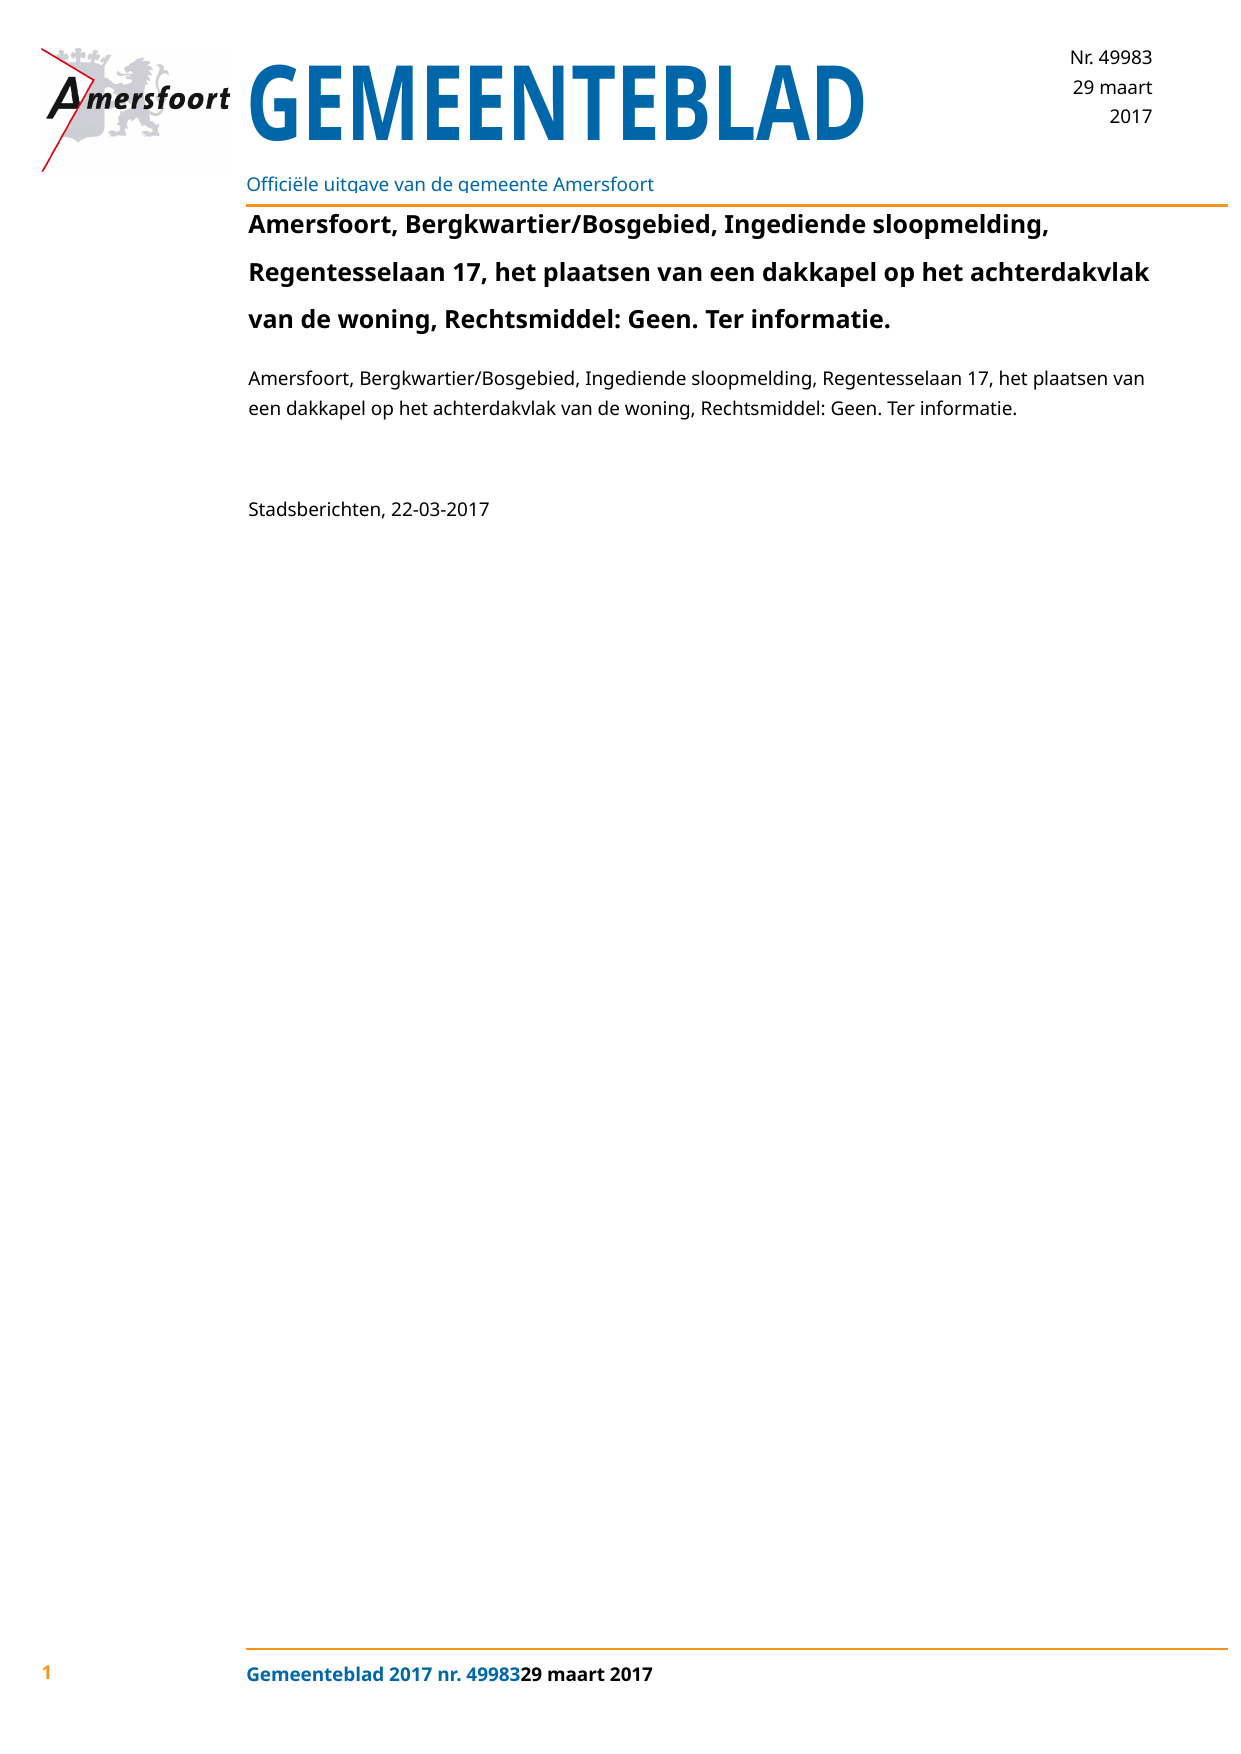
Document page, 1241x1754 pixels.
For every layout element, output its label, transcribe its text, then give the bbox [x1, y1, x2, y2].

text Amersfoort, Bergkwartier/Bosgebied, Ingediende sloopmelding, Regentesselaan 17, het plaatsen van een dakkapel op het achterdakvlak van de woning, Rechtsmiddel: Geen. Ter informatie. [248, 207, 1152, 336]
text Stadsberichten, 22-03-2017 [248, 496, 1152, 522]
picture [41, 47, 231, 172]
text Amersfoort, Bergkwartier/Bosgebied, Ingediende sloopmelding, Regentesselaan 17, het plaatsen van een dakkapel op het achterdakvlak van de woning, Rechtsmiddel: Geen. Ter informatie. [248, 366, 1152, 421]
